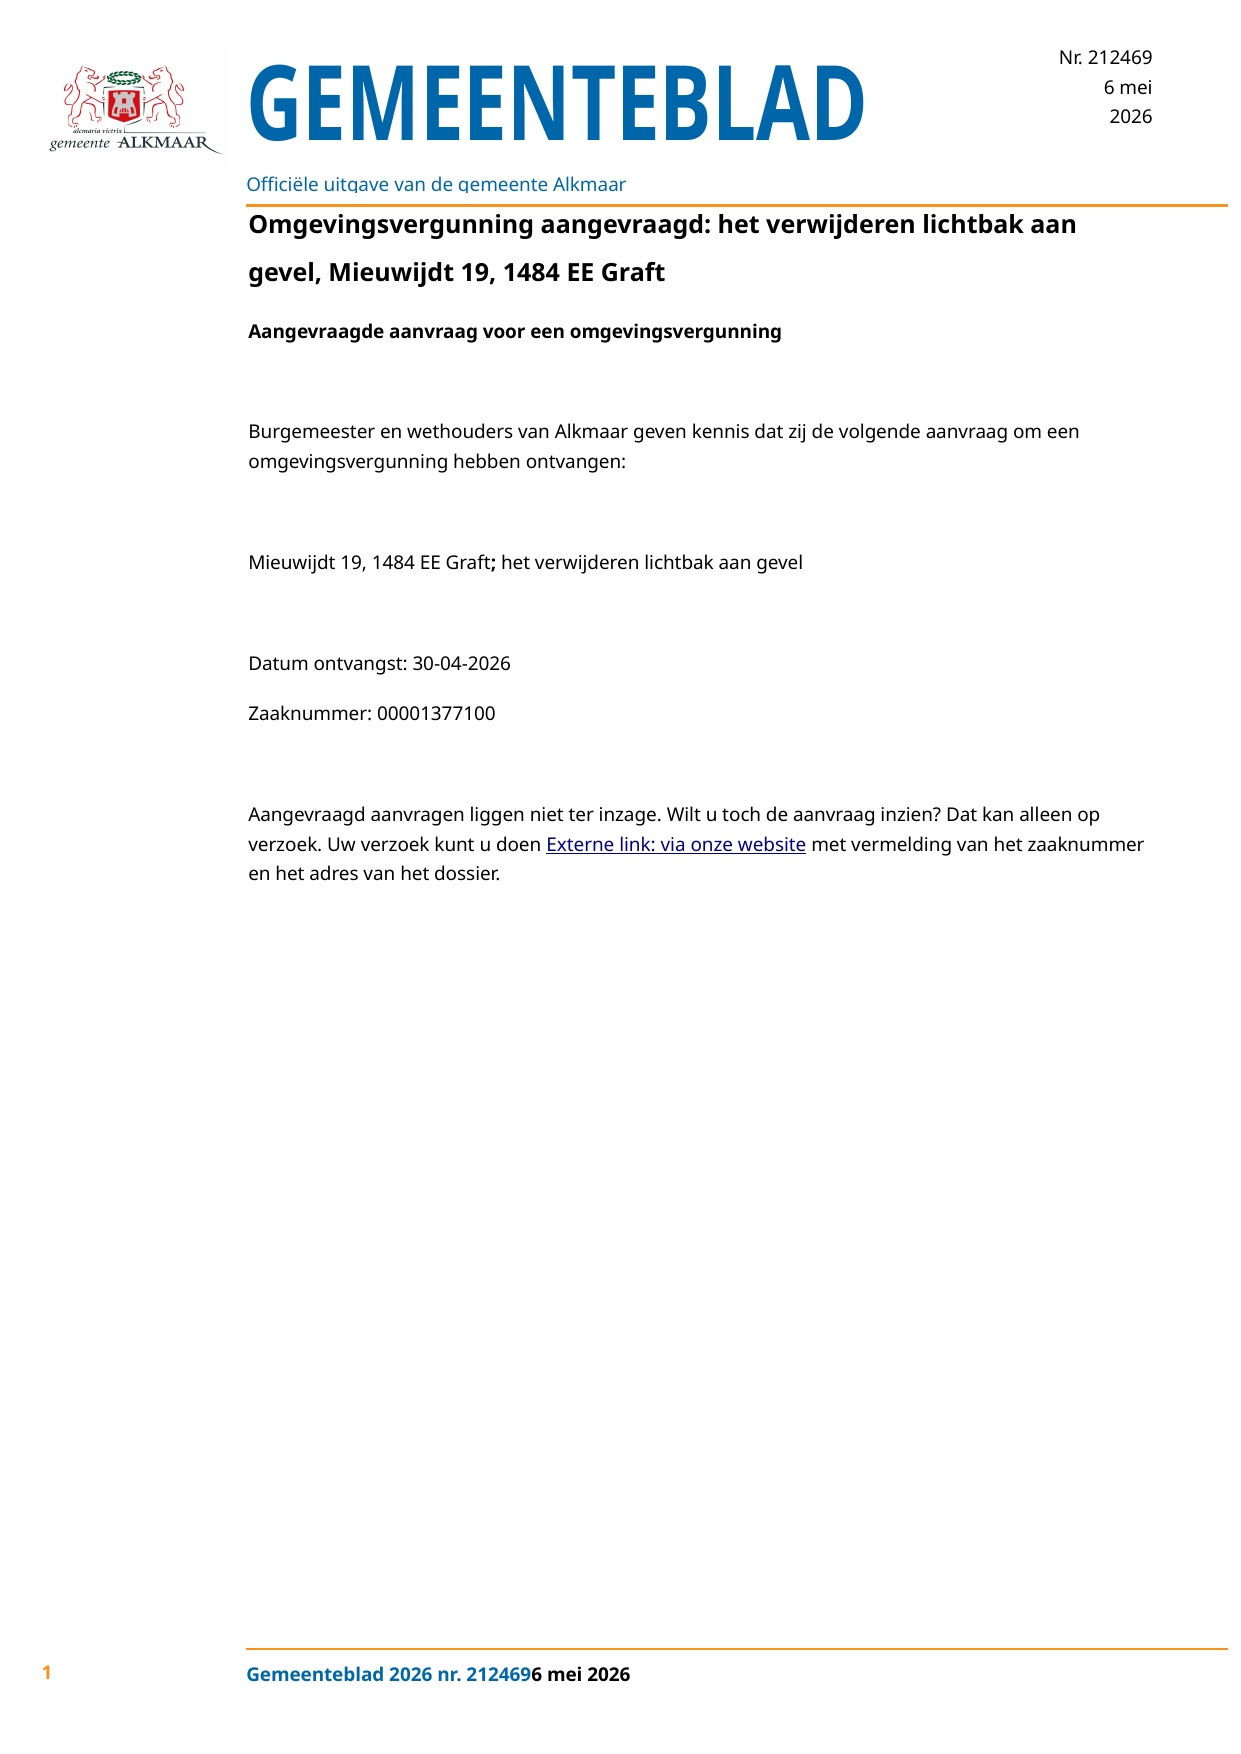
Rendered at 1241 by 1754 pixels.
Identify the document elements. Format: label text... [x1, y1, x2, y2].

text Burgemeester en wethouders van Alkmaar geven kennis dat zij de volgende aanvraag om een omgevingsvergunning hebben ontvangen: [248, 419, 1152, 474]
text Aangevraagd aanvragen liggen niet ter inzage. Wilt u toch de aanvraag inzien? Dat kan alleen op verzoek. Uw verzoek kunt u doen Externe link: via onze website met vermelding van het zaaknummer en het adres van het dossier. [248, 801, 1152, 886]
text Zaaknummer: 00001377100 [248, 700, 1152, 726]
text Mieuwijdt 19, 1484 EE Graft; het verwijderen lichtbak aan gevel [248, 549, 1152, 575]
text Omgevingsvergunning aangevraagd: het verwijderen lichtbak aan gevel, Mieuwijdt 19, 1484 EE Graft [248, 207, 1152, 288]
text Aangevraagde aanvraag voor een omgevingsvergunning [248, 318, 1152, 344]
picture [41, 47, 231, 172]
text Datum ontvangst: 30-04-2026 [248, 650, 1152, 676]
